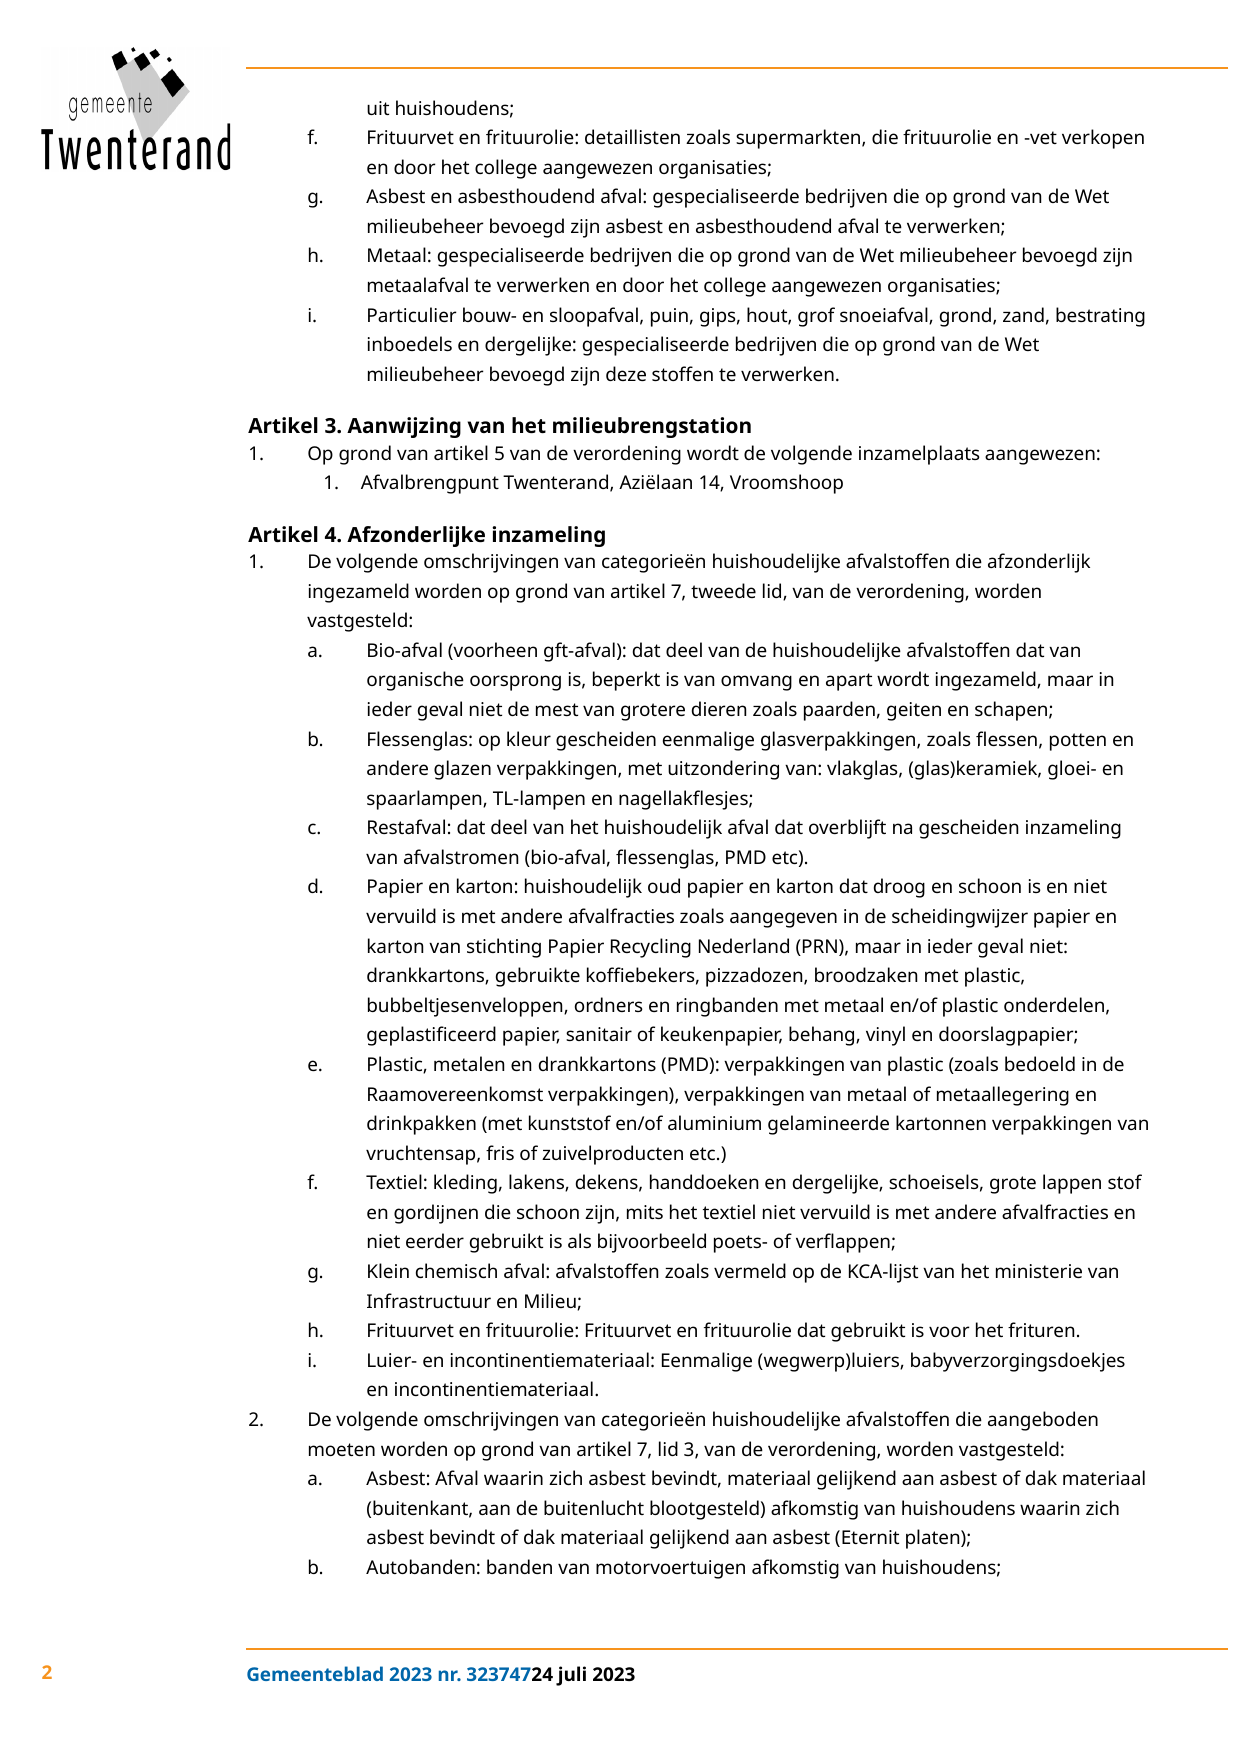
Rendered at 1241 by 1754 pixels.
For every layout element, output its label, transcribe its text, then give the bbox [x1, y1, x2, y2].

list Frituurvet en frituurolie: Frituurvet en frituurolie dat gebruikt is voor het frituren. [307, 1317, 1152, 1343]
text Artikel 3. Aanwijzing van het milieubrengstation [248, 411, 1152, 440]
list Klein chemisch afval: afvalstoffen zoals vermeld op de KCA-lijst van het ministerie van Infrastructuur en Milieu; [307, 1258, 1152, 1314]
list Particulier bouw- en sloopafval, puin, gips, hout, grof snoeiafval, grond, zand, bestrating inboedels en dergelijke: gespecialiseerde bedrijven die op grond van de Wet milieubeheer bevoegd zijn deze stoffen te verwerken. [307, 302, 1152, 387]
list Restafval: dat deel van het huishoudelijk afval dat overblijft na gescheiden inzameling van afvalstromen (bio-afval, flessenglas, PMD etc). [307, 814, 1152, 870]
list De volgende omschrijvingen van categorieën huishoudelijke afvalstoffen die aangeboden moeten worden op grond van artikel 7, lid 3, van de verordening, worden vastgesteld: [248, 1406, 1152, 1462]
list Flessenglas: op kleur gescheiden eenmalige glasverpakkingen, zoals flessen, potten en andere glazen verpakkingen, met uitzondering van: vlakglas, (glas)keramiek, gloei- en spaarlampen, TL-lampen en nagellakflesjes; [307, 726, 1152, 811]
list Metaal: gespecialiseerde bedrijven die op grond van de Wet milieubeheer bevoegd zijn metaalafval te verwerken en door het college aangewezen organisaties; [307, 243, 1152, 298]
list Frituurvet en frituurolie: detaillisten zoals supermarkten, die frituurolie en -vet verkopen en door het college aangewezen organisaties; [307, 124, 1152, 180]
picture [41, 47, 231, 172]
text Artikel 4. Afzonderlijke inzameling [248, 520, 1152, 548]
list uit huishoudens; [307, 95, 1152, 121]
list Papier en karton: huishoudelijk oud papier en karton dat droog en schoon is en niet vervuild is met andere afvalfracties zoals aangegeven in de scheidingwijzer papier en karton van stichting Papier Recycling Nederland (PRN), maar in ieder geval niet: drankkartons, gebruikte koffiebekers, pizzadozen, broodzaken met plastic, bubbeltjesenveloppen, ordners en ringbanden met metaal en/of plastic onderdelen, geplastificeerd papier, sanitair of keukenpapier, behang, vinyl en doorslagpapier; [307, 874, 1152, 1047]
list De volgende omschrijvingen van categorieën huishoudelijke afvalstoffen die afzonderlijk ingezameld worden op grond van artikel 7, tweede lid, van de verordening, worden vastgesteld: [248, 548, 1152, 633]
list Autobanden: banden van motorvoertuigen afkomstig van huishoudens; [307, 1554, 1152, 1580]
list Asbest: Afval waarin zich asbest bevindt, materiaal gelijkend aan asbest of dak materiaal (buitenkant, aan de buitenlucht blootgesteld) afkomstig van huishoudens waarin zich asbest bevindt of dak materiaal gelijkend aan asbest (Eternit platen); [307, 1465, 1152, 1550]
list Plastic, metalen en drankkartons (PMD): verpakkingen van plastic (zoals bedoeld in de Raamovereenkomst verpakkingen), verpakkingen van metaal of metaallegering en drinkpakken (met kunststof en/of aluminium gelamineerde kartonnen verpakkingen van vruchtensap, fris of zuivelproducten etc.) [307, 1051, 1152, 1166]
list Asbest en asbesthoudend afval: gespecialiseerde bedrijven die op grond van de Wet milieubeheer bevoegd zijn asbest en asbesthoudend afval te verwerken; [307, 183, 1152, 239]
list Bio-afval (voorheen gft-afval): dat deel van de huishoudelijke afvalstoffen dat van organische oorsprong is, beperkt is van omvang en apart wordt ingezameld, maar in ieder geval niet de mest van grotere dieren zoals paarden, geiten en schapen; [307, 637, 1152, 722]
list Luier- en incontinentiemateriaal: Eenmalige (wegwerp)luiers, babyverzorgingsdoekjes en incontinentiemateriaal. [307, 1347, 1152, 1402]
list Op grond van artikel 5 van de verordening wordt de volgende inzamelplaats aangewezen: [248, 440, 1152, 466]
list Textiel: kleding, lakens, dekens, handdoeken en dergelijke, schoeisels, grote lappen stof en gordijnen die schoon zijn, mits het textiel niet vervuild is met andere afvalfracties en niet eerder gebruikt is als bijvoorbeeld poets- of verflappen; [307, 1169, 1152, 1254]
list Afvalbrengpunt Twenterand, Aziëlaan 14, Vroomshoop [323, 469, 1152, 495]
